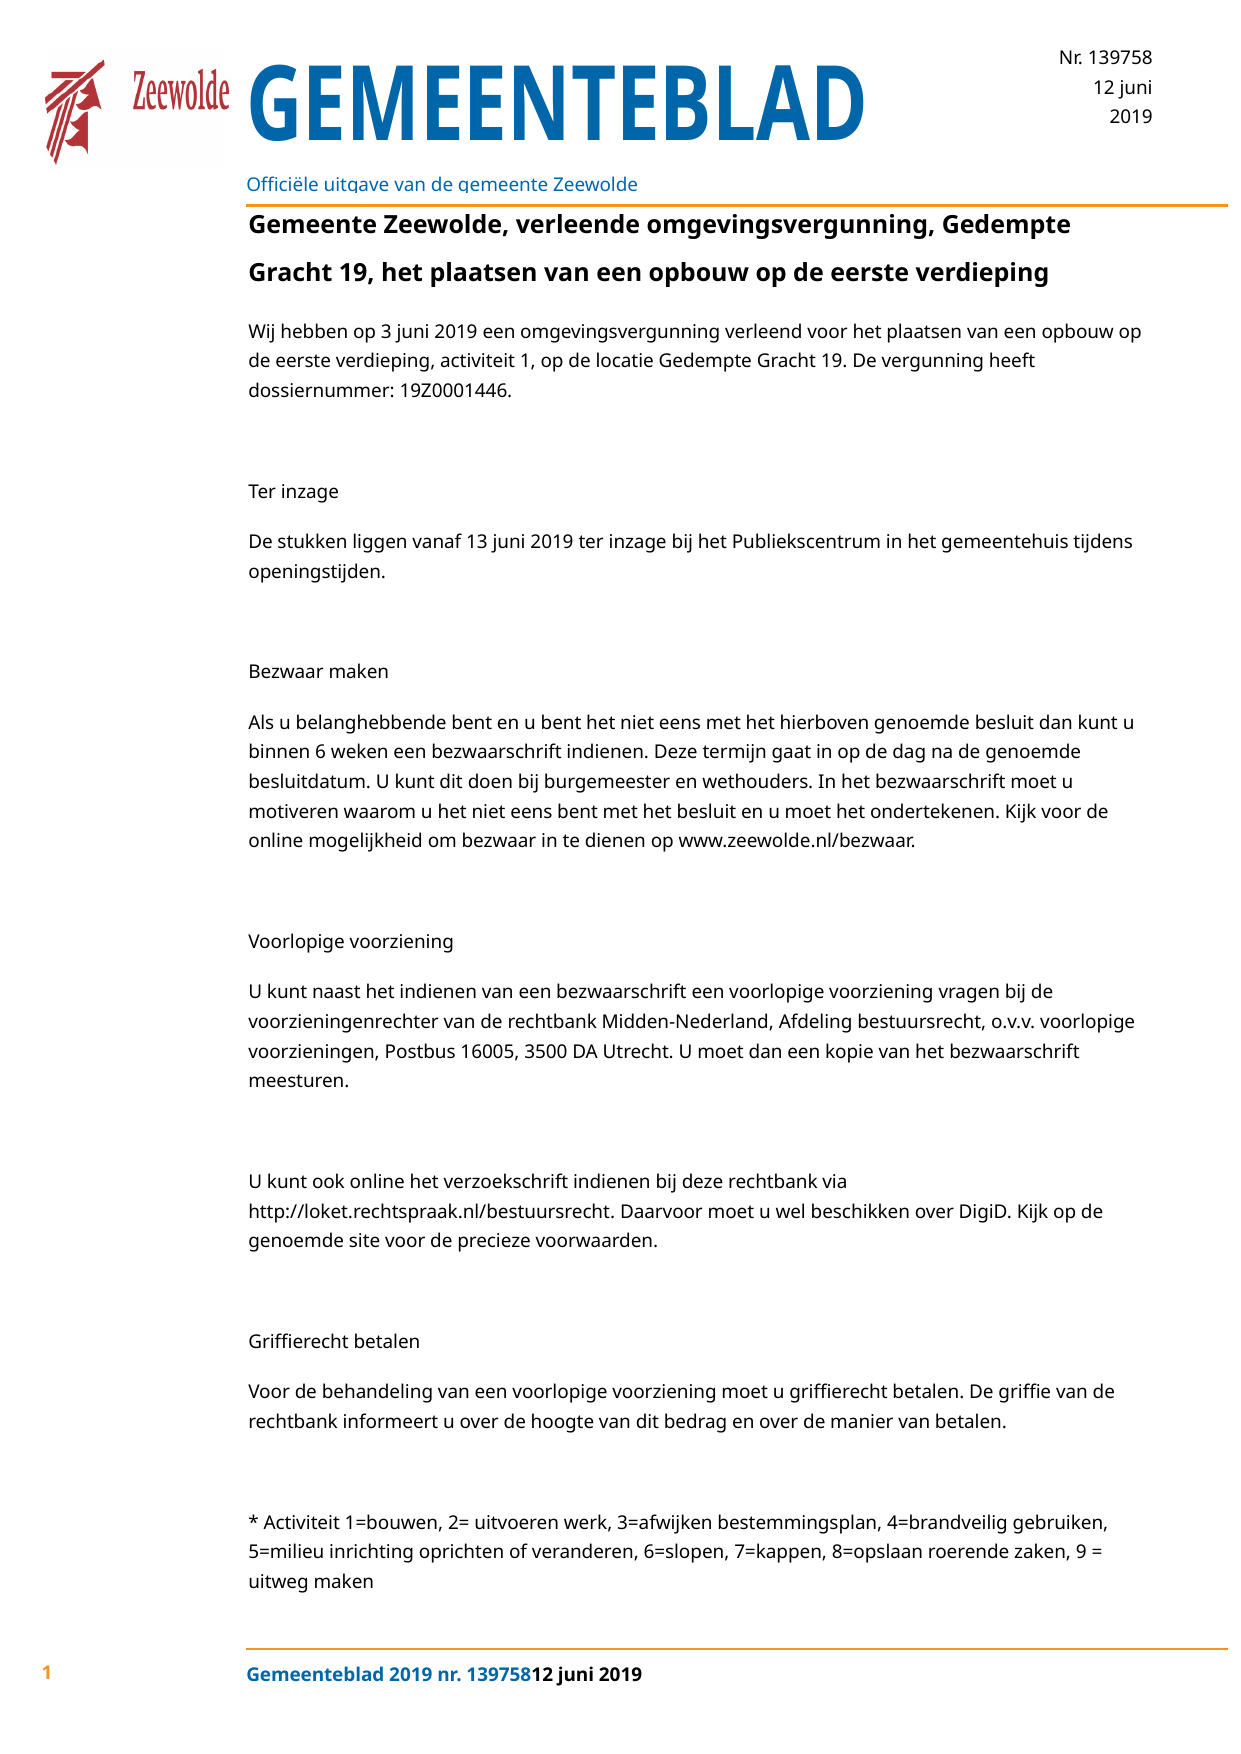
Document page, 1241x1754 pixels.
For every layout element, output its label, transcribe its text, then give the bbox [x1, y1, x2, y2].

picture [41, 47, 231, 172]
text Bezwaar maken [248, 659, 1152, 684]
text De stukken liggen vanaf 13 juni 2019 ter inzage bij het Publiekscentrum in het gemeentehuis tijdens openingstijden. [248, 528, 1152, 584]
text Als u belanghebbende bent en u bent het niet eens met het hierboven genoemde besluit dan kunt u binnen 6 weken een bezwaarschrift indienen. Deze termijn gaat in op de dag na de genoemde besluitdatum. U kunt dit doen bij burgemeester en wethouders. In het bezwaarschrift moet u motiveren waarom u het niet eens bent met het besluit en u moet het ondertekenen. Kijk voor de online mogelijkheid om bezwaar in te dienen op www.zeewolde.nl/bezwaar. [248, 709, 1152, 853]
text U kunt naast het indienen van een bezwaarschrift een voorlopige voorziening vragen bij de voorzieningenrechter van de rechtbank Midden-Nederland, Afdeling bestuursrecht, o.v.v. voorlopige voorzieningen, Postbus 16005, 3500 DA Utrecht. U moet dan een kopie van het bezwaarschrift meesturen. [248, 979, 1152, 1093]
text Gemeente Zeewolde, verleende omgevingsvergunning, Gedempte Gracht 19, het plaatsen van een opbouw op de eerste verdieping [248, 207, 1152, 288]
text Wij hebben op 3 juni 2019 een omgevingsvergunning verleend voor het plaatsen van een opbouw op de eerste verdieping, activiteit 1, op de locatie Gedempte Gracht 19. De vergunning heeft dossiernummer: 19Z0001446. [248, 318, 1152, 403]
text Voorlopige voorziening [248, 928, 1152, 954]
text Voor de behandeling van een voorlopige voorziening moet u griffierecht betalen. De griffie van de rechtbank informeert u over de hoogte van dit bedrag en over de manier van betalen. [248, 1379, 1152, 1434]
text U kunt ook online het verzoekschrift indienen bij deze rechtbank via http://loket.rechtspraak.nl/bestuursrecht. Daarvoor moet u wel beschikken over DigiD. Kijk op de genoemde site voor de precieze voorwaarden. [248, 1168, 1152, 1253]
text * Activiteit 1=bouwen, 2= uitvoeren werk, 3=afwijken bestemmingsplan, 4=brandveilig gebruiken, 5=milieu inrichting oprichten of veranderen, 6=slopen, 7=kappen, 8=opslaan roerende zaken, 9 = uitweg maken [248, 1509, 1152, 1594]
text Ter inzage [248, 478, 1152, 504]
text Griffierecht betalen [248, 1328, 1152, 1354]
